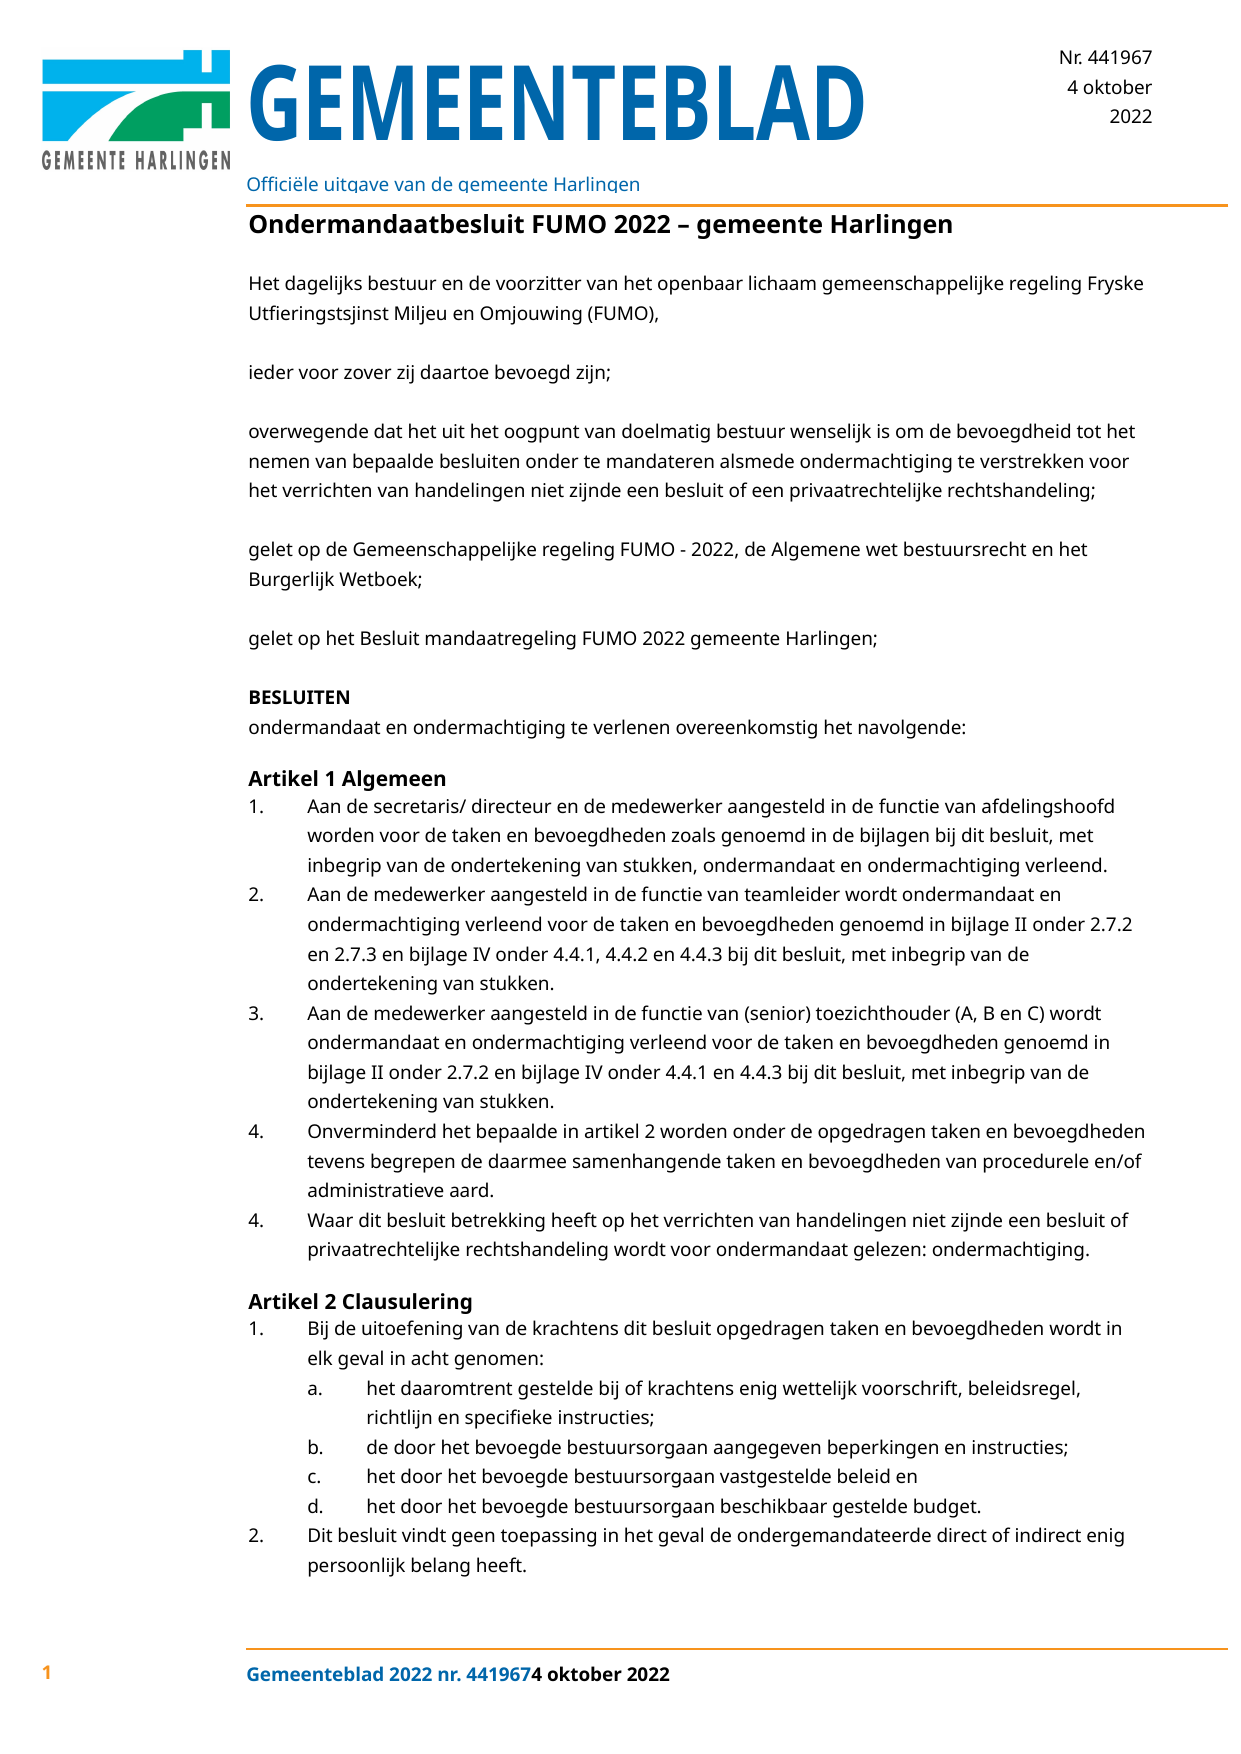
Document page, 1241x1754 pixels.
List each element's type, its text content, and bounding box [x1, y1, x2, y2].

list het daaromtrent gestelde bij of krachtens enig wettelijk voorschrift, beleidsregel, richtlijn en specifieke instructies; [307, 1375, 1152, 1430]
list Onverminderd het bepaalde in artikel 2 worden onder de opgedragen taken en bevoegdheden tevens begrepen de daarmee samenhangende taken en bevoegdheden van procedurele en/of administratieve aard. [248, 1118, 1152, 1203]
list Dit besluit vindt geen toepassing in het geval de ondergemandateerde direct of indirect enig persoonlijk belang heeft. [248, 1523, 1152, 1578]
list Aan de medewerker aangesteld in de functie van (senior) toezichthouder (A, B en C) wordt ondermandaat en ondermachtiging verleend voor de taken en bevoegdheden genoemd in bijlage II onder 2.7.2 en bijlage IV onder 4.4.1 en 4.4.3 bij dit besluit, met inbegrip van de ondertekening van stukken. [248, 1000, 1152, 1114]
text ieder voor zover zij daartoe bevoegd zijn; [248, 359, 1152, 385]
text gelet op de Gemeenschappelijke regeling FUMO - 2022, de Algemene wet bestuursrecht en het Burgerlijk Wetboek; [248, 537, 1152, 592]
picture [41, 47, 231, 172]
text Het dagelijks bestuur en de voorzitter van het openbaar lichaam gemeenschappelijke regeling Fryske Utfieringstsjinst Miljeu en Omjouwing (FUMO), [248, 270, 1152, 326]
list Bij de uitoefening van de krachtens dit besluit opgedragen taken en bevoegdheden wordt in elk geval in acht genomen: [248, 1316, 1152, 1371]
text Artikel 1 Algemeen [248, 764, 1152, 793]
list het door het bevoegde bestuursorgaan vastgestelde beleid en [307, 1463, 1152, 1489]
list Aan de medewerker aangesteld in de functie van teamleider wordt ondermandaat en ondermachtiging verleend voor de taken en bevoegdheden genoemd in bijlage II onder 2.7.2 en 2.7.3 en bijlage IV onder 4.4.1, 4.4.2 en 4.4.3 bij dit besluit, met inbegrip van de ondertekening van stukken. [248, 882, 1152, 996]
list de door het bevoegde bestuursorgaan aangegeven beperkingen en instructies; [307, 1434, 1152, 1459]
text ondermandaat en ondermachtiging te verlenen overeenkomstig het navolgende: [248, 714, 1152, 740]
list Waar dit besluit betrekking heeft op het verrichten van handelingen niet zijnde een besluit of privaatrechtelijke rechtshandeling wordt voor ondermandaat gelezen: ondermachtiging. [248, 1207, 1152, 1262]
list het door het bevoegde bestuursorgaan beschikbaar gestelde budget. [307, 1493, 1152, 1519]
text gelet op het Besluit mandaatregeling FUMO 2022 gemeente Harlingen; [248, 625, 1152, 651]
text Ondermandaatbesluit FUMO 2022 – gemeente Harlingen [248, 207, 1152, 241]
text BESLUITEN [248, 684, 1152, 710]
list Aan de secretaris/ directeur en de medewerker aangesteld in de functie van afdelingshoofd worden voor de taken en bevoegdheden zoals genoemd in de bijlagen bij dit besluit, met inbegrip van de ondertekening van stukken, ondermandaat en ondermachtiging verleend. [248, 793, 1152, 878]
text Artikel 2 Clausulering [248, 1287, 1152, 1316]
text overwegende dat het uit het oogpunt van doelmatig bestuur wenselijk is om de bevoegdheid tot het nemen van bepaalde besluiten onder te mandateren alsmede ondermachtiging te verstrekken voor het verrichten van handelingen niet zijnde een besluit of een privaatrechtelijke rechtshandeling; [248, 418, 1152, 503]
